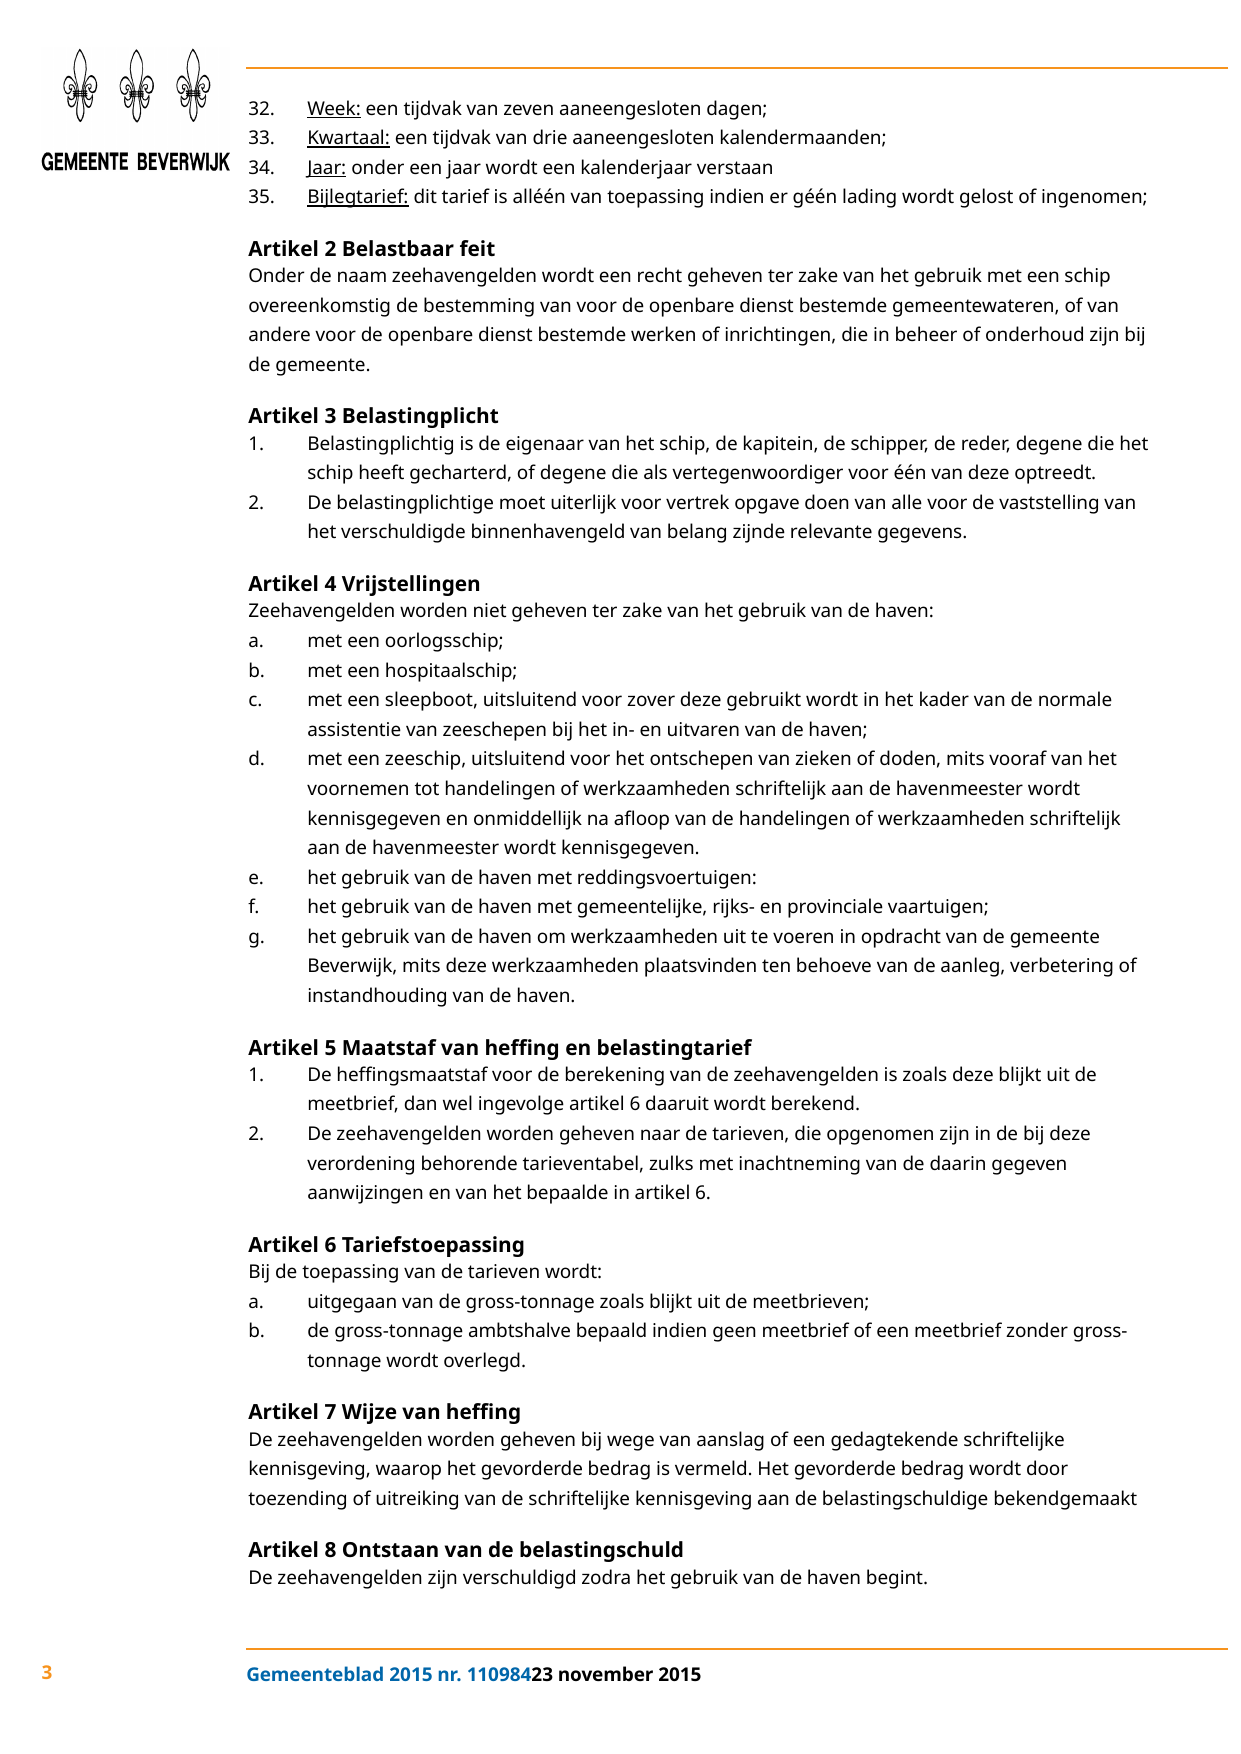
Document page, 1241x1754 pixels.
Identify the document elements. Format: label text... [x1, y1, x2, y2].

list met een zeeschip, uitsluitend voor het ontschepen van zieken of doden, mits vooraf van het voornemen tot handelingen of werkzaamheden schriftelijk aan de havenmeester wordt kennisgegeven en onmiddellijk na afloop van de handelingen of werkzaamheden schriftelijk aan de havenmeester wordt kennisgegeven. [248, 746, 1152, 860]
picture [41, 47, 231, 172]
text Artikel 2 Belastbaar feit [248, 234, 1152, 262]
text Artikel 7 Wijze van heffing [248, 1397, 1152, 1426]
text De zeehavengelden zijn verschuldigd zodra het gebruik van de haven begint. [248, 1564, 1152, 1589]
text Zeehavengelden worden niet geheven ter zake van het gebruik van de haven: [248, 598, 1152, 623]
list het gebruik van de haven met gemeentelijke, rijks- en provinciale vaartuigen; [248, 893, 1152, 919]
list met een oorlogsschip; [248, 627, 1152, 653]
list met een sleepboot, uitsluitend voor zover deze gebruikt wordt in het kader van de normale assistentie van zeeschepen bij het in- en uitvaren van de haven; [248, 686, 1152, 742]
text Onder de naam zeehavengelden wordt een recht geheven ter zake van het gebruik met een schip overeenkomstig de bestemming van voor de openbare dienst bestemde gemeentewateren, of van andere voor de openbare dienst bestemde werken of inrichtingen, die in beheer of onderhoud zijn bij de gemeente. [248, 262, 1152, 377]
text Artikel 6 Tariefstoepassing [248, 1230, 1152, 1258]
text Artikel 4 Vrijstellingen [248, 569, 1152, 598]
list uitgegaan van de gross-tonnage zoals blijkt uit de meetbrieven; [248, 1288, 1152, 1313]
list het gebruik van de haven om werkzaamheden uit te voeren in opdracht van de gemeente Beverwijk, mits deze werkzaamheden plaatsvinden ten behoeve van de aanleg, verbetering of instandhouding van de haven. [248, 923, 1152, 1008]
list Jaar: onder een jaar wordt een kalenderjaar verstaan [248, 154, 1152, 180]
list Bijlegtarief: dit tarief is alléén van toepassing indien er géén lading wordt gelost of ingenomen; [248, 183, 1152, 209]
list De zeehavengelden worden geheven naar de tarieven, die opgenomen zijn in de bij deze verordening behorende tarieventabel, zulks met inachtneming van de daarin gegeven aanwijzingen en van het bepaalde in artikel 6. [248, 1120, 1152, 1205]
text Bij de toepassing van de tarieven wordt: [248, 1258, 1152, 1284]
list het gebruik van de haven met reddingsvoertuigen: [248, 864, 1152, 889]
list De heffingsmaatstaf voor de berekening van de zeehavengelden is zoals deze blijkt uit de meetbrief, dan wel ingevolge artikel 6 daaruit wordt berekend. [248, 1061, 1152, 1116]
list Kwartaal: een tijdvak van drie aaneengesloten kalendermaanden; [248, 124, 1152, 150]
text Artikel 5 Maatstaf van heffing en belastingtarief [248, 1033, 1152, 1061]
list met een hospitaalschip; [248, 657, 1152, 682]
list De belastingplichtige moet uiterlijk voor vertrek opgave doen van alle voor de vaststelling van het verschuldigde binnenhavengeld van belang zijnde relevante gegevens. [248, 489, 1152, 544]
list de gross-tonnage ambtshalve bepaald indien geen meetbrief of een meetbrief zonder gross-tonnage wordt overlegd. [248, 1317, 1152, 1373]
text Artikel 8 Ontstaan van de belastingschuld [248, 1535, 1152, 1564]
list Week: een tijdvak van zeven aaneengesloten dagen; [248, 95, 1152, 121]
text Artikel 3 Belastingplicht [248, 402, 1152, 430]
text De zeehavengelden worden geheven bij wege van aanslag of een gedagtekende schriftelijke kennisgeving, waarop het gevorderde bedrag is vermeld. Het gevorderde bedrag wordt door toezending of uitreiking van de schriftelijke kennisgeving aan de belastingschuldige bekendgemaakt [248, 1426, 1152, 1511]
list Belastingplichtig is de eigenaar van het schip, de kapitein, de schipper, de reder, degene die het schip heeft gecharterd, of degene die als vertegenwoordiger voor één van deze optreedt. [248, 430, 1152, 485]
